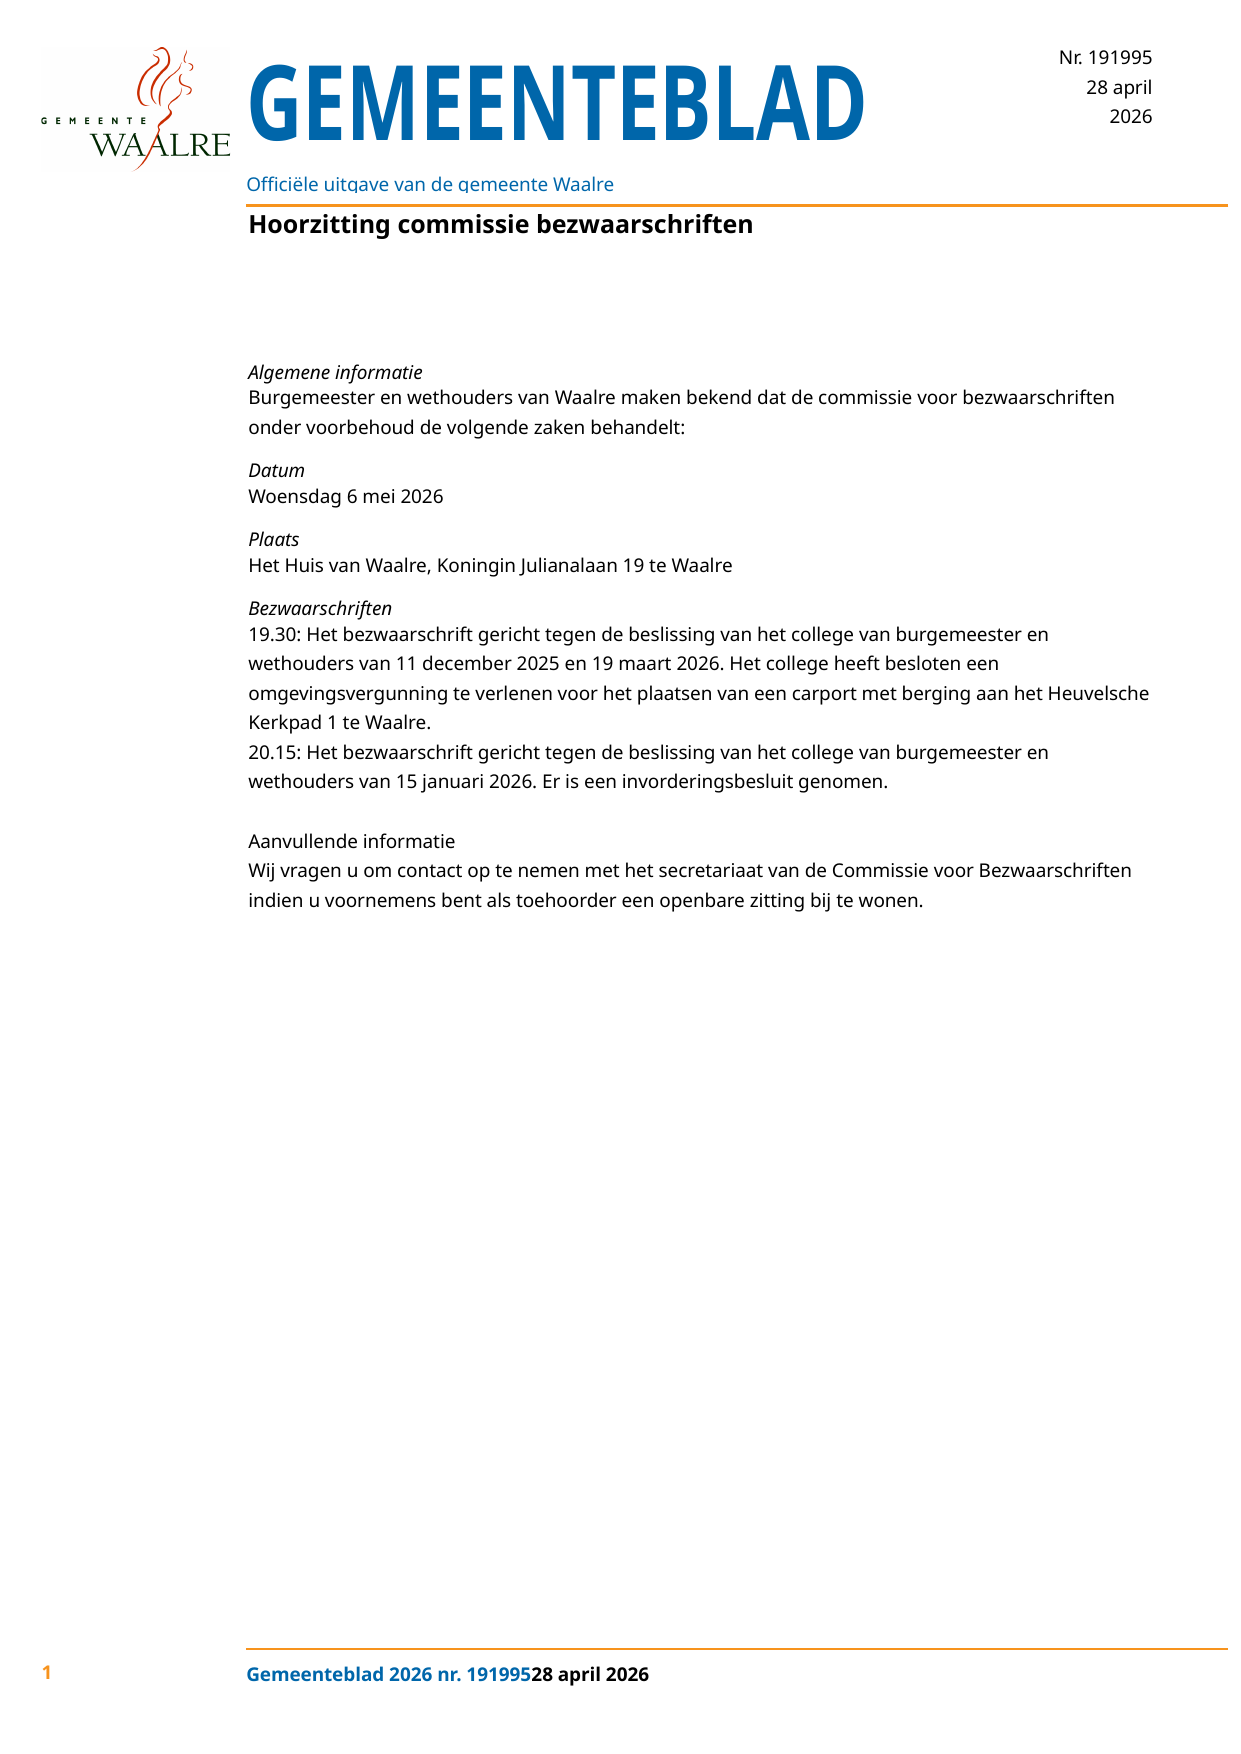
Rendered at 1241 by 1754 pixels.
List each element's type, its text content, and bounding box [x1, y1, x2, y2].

text Aanvullende informatie [248, 828, 1152, 853]
text Het Huis van Waalre, Koningin Julianalaan 19 te Waalre [248, 552, 1152, 578]
picture [41, 47, 231, 172]
text Bezwaarschriften [248, 595, 1152, 621]
text Plaats [248, 526, 1152, 552]
text Burgemeester en wethouders van Waalre maken bekend dat de commissie voor bezwaarschriften onder voorbehoud de volgende zaken behandelt: [248, 384, 1152, 440]
text 19.30: Het bezwaarschrift gericht tegen de beslissing van het college van burgemeester en wethouders van 11 december 2025 en 19 maart 2026. Het college heeft besloten een omgevingsvergunning te verlenen voor het plaatsen van een carport met berging aan het Heuvelsche Kerkpad 1 te Waalre. [248, 621, 1152, 735]
text Hoorzitting commissie bezwaarschriften [248, 207, 1152, 241]
text Datum [248, 457, 1152, 483]
text Woensdag 6 mei 2026 [248, 483, 1152, 509]
text 20.15: Het bezwaarschrift gericht tegen de beslissing van het college van burgemeester en wethouders van 15 januari 2026. Er is een invorderingsbesluit genomen. [248, 739, 1152, 794]
text Wij vragen u om contact op te nemen met het secretariaat van de Commissie voor Bezwaarschriften indien u voornemens bent als toehoorder een openbare zitting bij te wonen. [248, 857, 1152, 913]
text Algemene informatie [248, 359, 1152, 384]
